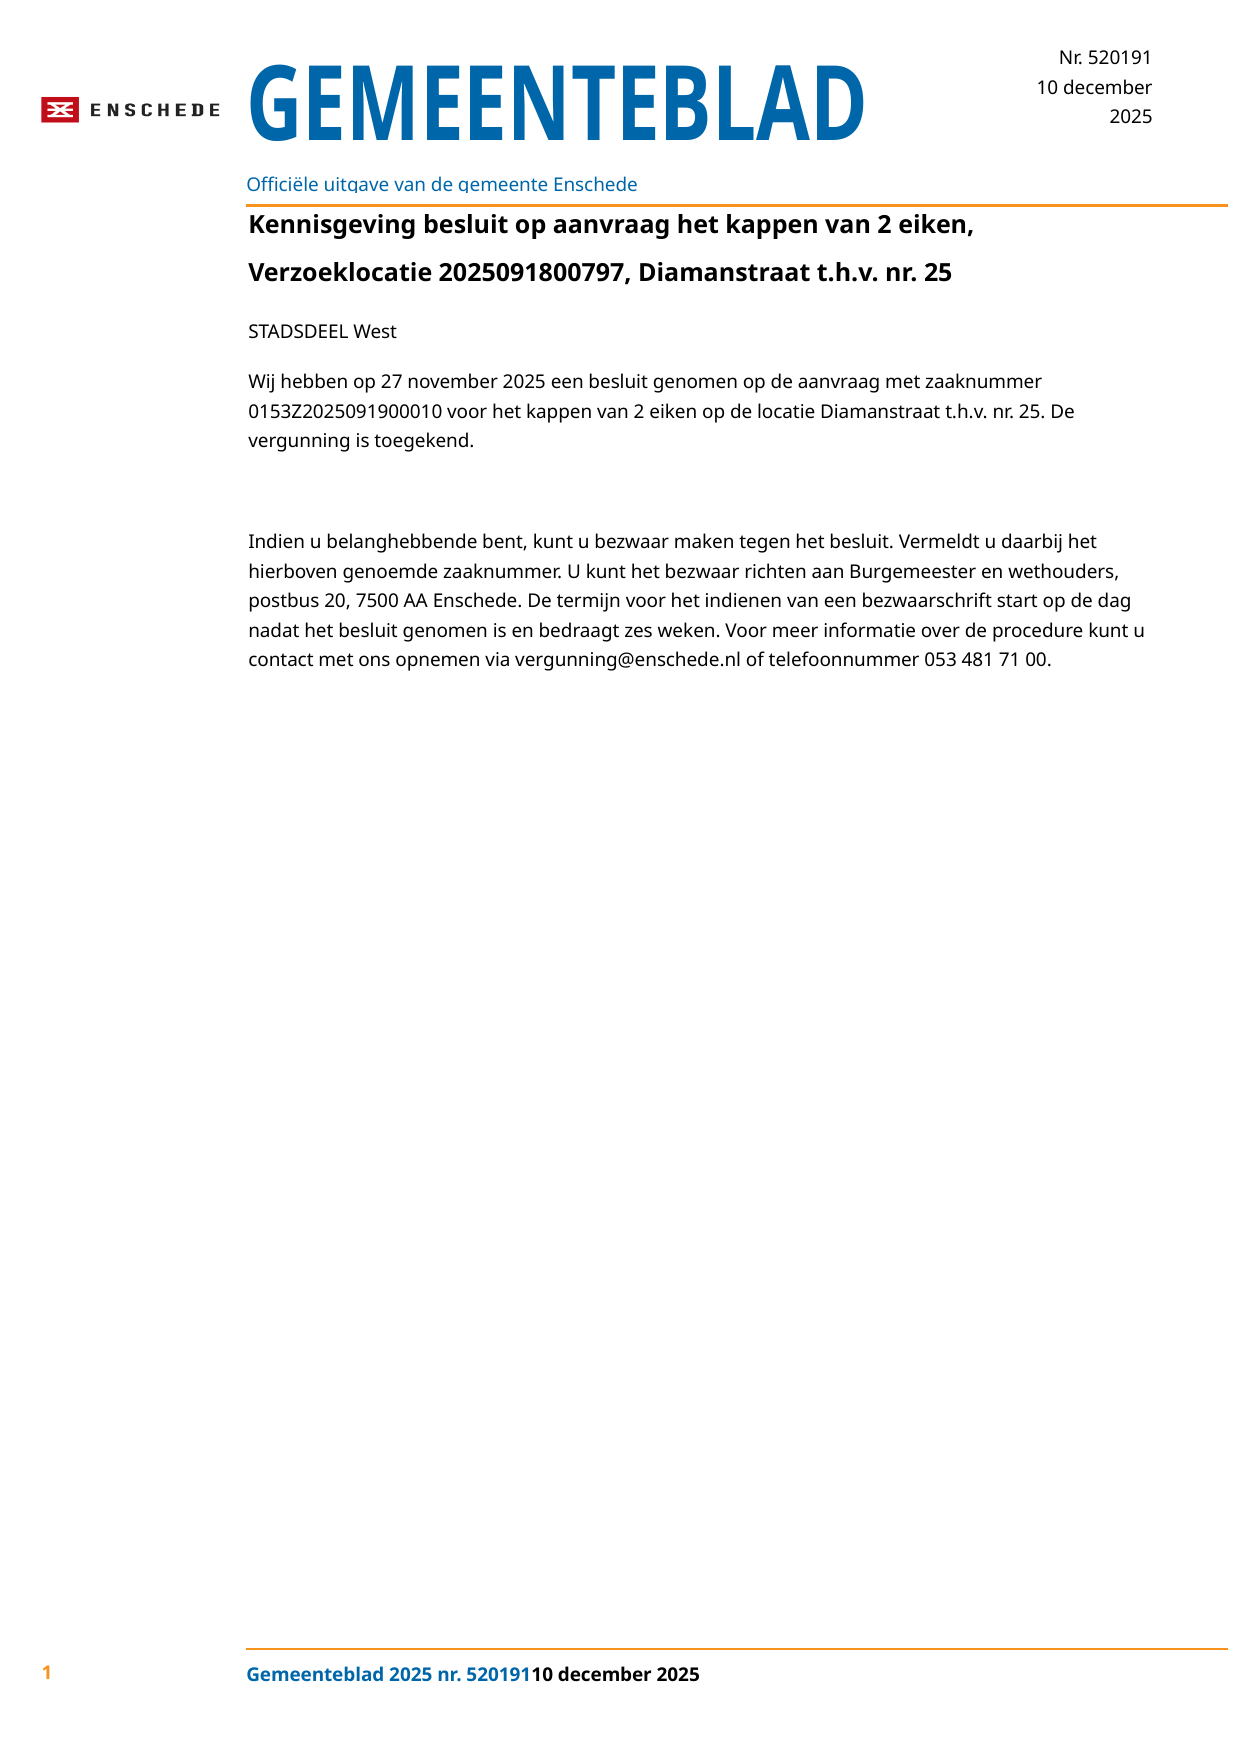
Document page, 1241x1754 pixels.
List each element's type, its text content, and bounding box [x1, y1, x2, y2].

text Kennisgeving besluit op aanvraag het kappen van 2 eiken, Verzoeklocatie 2025091800797, Diamanstraat t.h.v. nr. 25 [248, 207, 1152, 288]
text Indien u belanghebbende bent, kunt u bezwaar maken tegen het besluit. Vermeldt u daarbij het hierboven genoemde zaaknummer. U kunt het bezwaar richten aan Burgemeester en wethouders, postbus 20, 7500 AA Enschede. De termijn voor het indienen van een bezwaarschrift start op de dag nadat het besluit genomen is en bedraagt zes weken. Voor meer informatie over de procedure kunt u contact met ons opnemen via vergunning@enschede.nl of telefoonnummer 053 481 71 00. [248, 528, 1152, 672]
picture [41, 47, 231, 172]
text Wij hebben op 27 november 2025 een besluit genomen op de aanvraag met zaaknummer 0153Z2025091900010 voor het kappen van 2 eiken op de locatie Diamanstraat t.h.v. nr. 25. De vergunning is toegekend. [248, 368, 1152, 453]
text STADSDEEL West [248, 318, 1152, 344]
